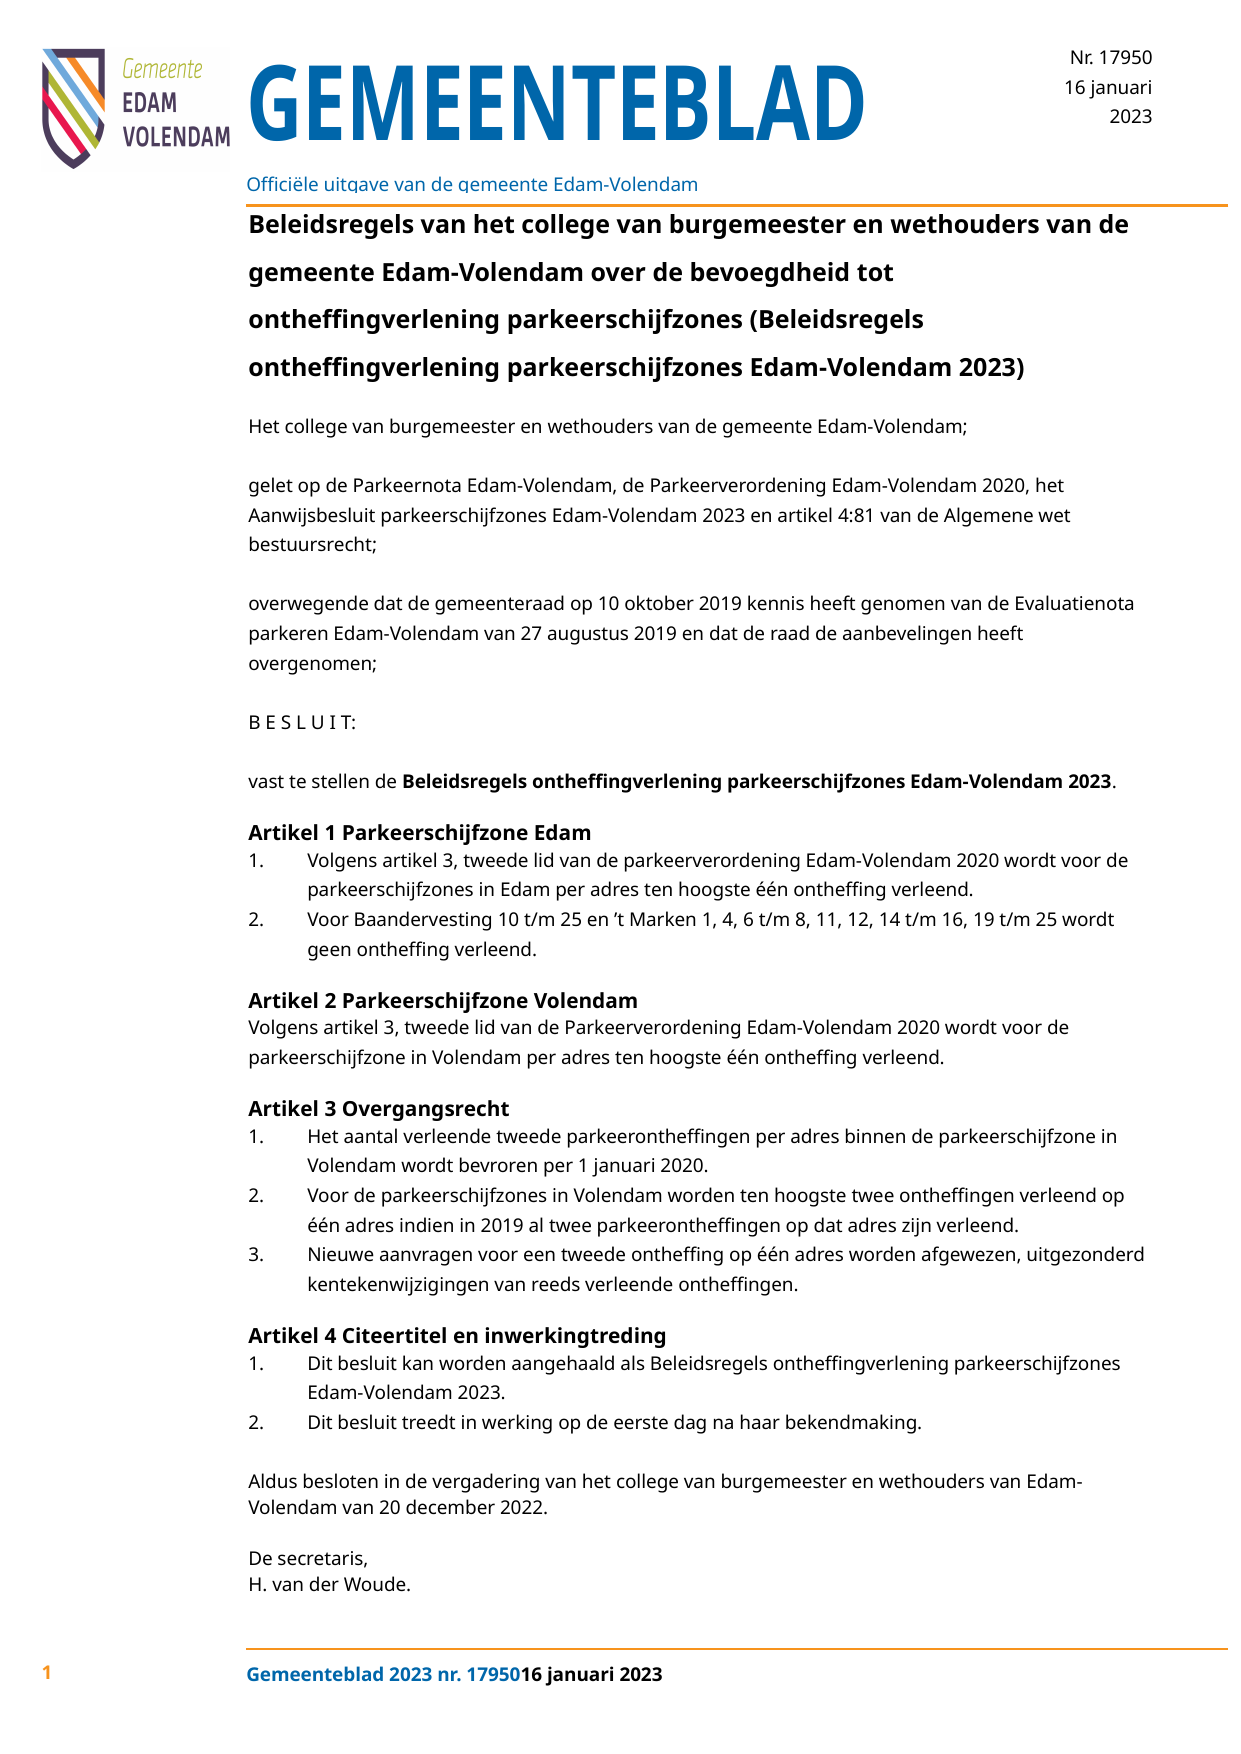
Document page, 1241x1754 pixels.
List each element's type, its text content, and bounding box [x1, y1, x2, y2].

list Dit besluit treedt in werking op de eerste dag na haar bekendmaking. [248, 1409, 1152, 1435]
text gelet op de Parkeernota Edam-Volendam, de Parkeerverordening Edam-Volendam 2020, het Aanwijsbesluit parkeerschijfzones Edam-Volendam 2023 en artikel 4:81 van de Algemene wet bestuursrecht; [248, 472, 1152, 557]
text Artikel 1 Parkeerschijfzone Edam [248, 818, 1152, 847]
text Aldus besloten in de vergadering van het college van burgemeester en wethouders van Edam-Volendam van 20 december 2022. [248, 1468, 1152, 1519]
text B E S L U I T: [248, 709, 1152, 735]
text Artikel 3 Overgangsrecht [248, 1094, 1152, 1123]
list Volgens artikel 3, tweede lid van de parkeerverordening Edam-Volendam 2020 wordt voor de parkeerschijfzones in Edam per adres ten hoogste één ontheffing verleend. [248, 847, 1152, 902]
text vast te stellen de Beleidsregels ontheffingverlening parkeerschijfzones Edam-Volendam 2023. [248, 768, 1152, 794]
list Voor Baandervesting 10 t/m 25 en ’t Marken 1, 4, 6 t/m 8, 11, 12, 14 t/m 16, 19 t/m 25 wordt geen ontheffing verleend. [248, 906, 1152, 961]
list Nieuwe aanvragen voor een tweede ontheffing op één adres worden afgewezen, uitgezonderd kentekenwijzigingen van reeds verleende ontheffingen. [248, 1241, 1152, 1297]
text overwegende dat de gemeenteraad op 10 oktober 2019 kennis heeft genomen van de Evaluatienota parkeren Edam-Volendam van 27 augustus 2019 en dat de raad de aanbevelingen heeft overgenomen; [248, 591, 1152, 676]
list Dit besluit kan worden aangehaald als Beleidsregels ontheffingverlening parkeerschijfzones Edam-Volendam 2023. [248, 1350, 1152, 1405]
text H. van der Woude. [248, 1571, 1152, 1597]
text De secretaris, [248, 1545, 1152, 1571]
text Beleidsregels van het college van burgemeester en wethouders van de gemeente Edam-Volendam over de bevoegdheid tot ontheffingverlening parkeerschijfzones (Beleidsregels ontheffingverlening parkeerschijfzones Edam-Volendam 2023) [248, 207, 1152, 384]
picture [41, 47, 231, 172]
text Artikel 4 Citeertitel en inwerkingtreding [248, 1321, 1152, 1350]
text Artikel 2 Parkeerschijfzone Volendam [248, 986, 1152, 1014]
text Volgens artikel 3, tweede lid van de Parkeerverordening Edam-Volendam 2020 wordt voor de parkeerschijfzone in Volendam per adres ten hoogste één ontheffing verleend. [248, 1014, 1152, 1070]
list Het aantal verleende tweede parkeerontheffingen per adres binnen de parkeerschijfzone in Volendam wordt bevroren per 1 januari 2020. [248, 1123, 1152, 1178]
text Het college van burgemeester en wethouders van de gemeente Edam-Volendam; [248, 413, 1152, 439]
list Voor de parkeerschijfzones in Volendam worden ten hoogste twee ontheffingen verleend op één adres indien in 2019 al twee parkeerontheffingen op dat adres zijn verleend. [248, 1182, 1152, 1237]
